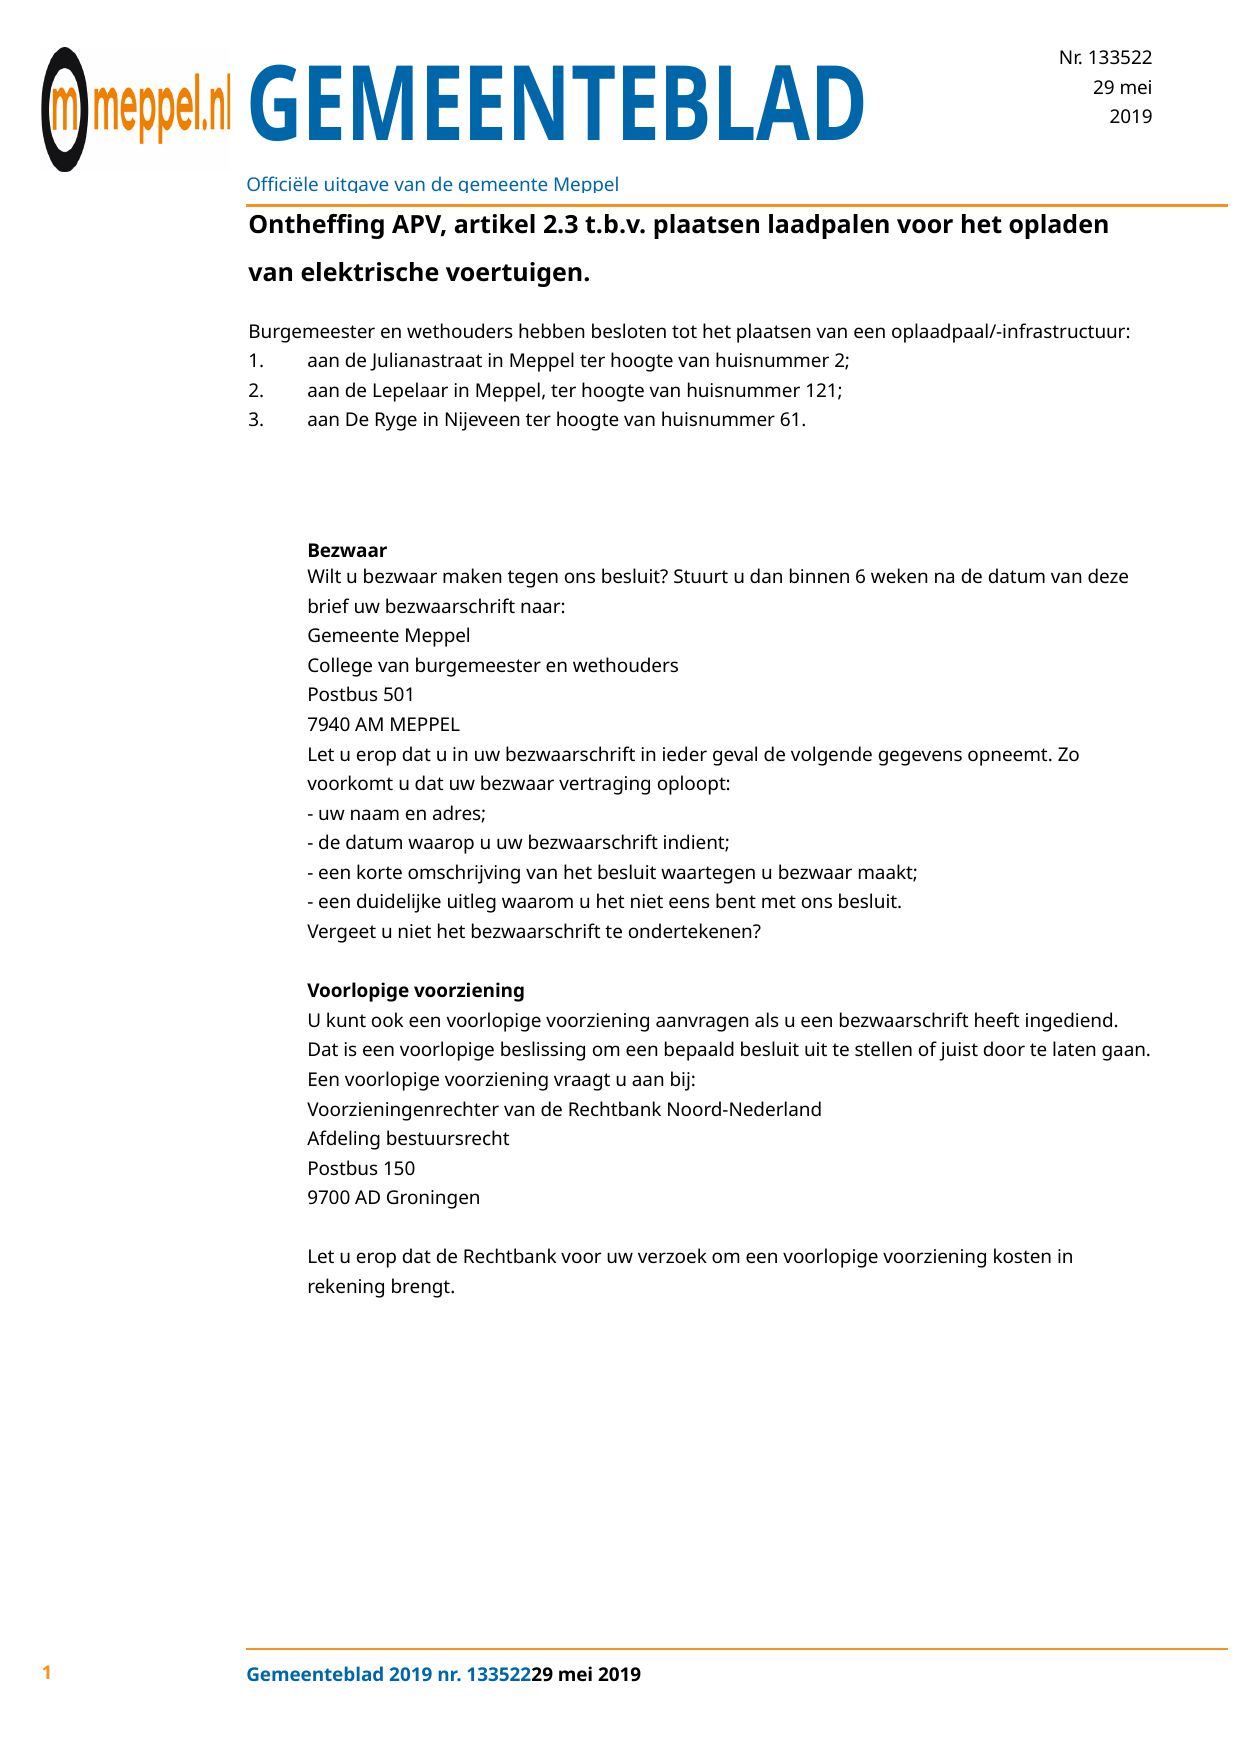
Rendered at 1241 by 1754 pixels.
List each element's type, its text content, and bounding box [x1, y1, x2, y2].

list Voorlopige voorziening [248, 977, 1152, 1003]
list Afdeling bestuursrecht [248, 1125, 1152, 1151]
list aan de Lepelaar in Meppel, ter hoogte van huisnummer 121; [248, 377, 1152, 403]
list Wilt u bezwaar maken tegen ons besluit? Stuurt u dan binnen 6 weken na de datum van deze brief uw bezwaarschrift naar: [248, 563, 1152, 618]
list 9700 AD Groningen [248, 1184, 1152, 1210]
list - uw naam en adres; [248, 800, 1152, 826]
list - een korte omschrijving van het besluit waartegen u bezwaar maakt; [248, 859, 1152, 885]
list Let u erop dat de Rechtbank voor uw verzoek om een voorlopige voorziening kosten in rekening brengt. [248, 1244, 1152, 1299]
list aan de Julianastraat in Meppel ter hoogte van huisnummer 2; [248, 347, 1152, 373]
list 7940 AM MEPPEL [248, 711, 1152, 737]
list Postbus 150 [248, 1155, 1152, 1181]
list Vergeet u niet het bezwaarschrift te ondertekenen? [248, 918, 1152, 944]
list aan De Ryge in Nijeveen ter hoogte van huisnummer 61. [248, 407, 1152, 432]
list Let u erop dat u in uw bezwaarschrift in ieder geval de volgende gegevens opneemt. Zo voorkomt u dat uw bezwaar vertraging oploopt: [248, 741, 1152, 796]
list Voorzieningenrechter van de Rechtbank Noord-Nederland [248, 1096, 1152, 1121]
list Gemeente Meppel [248, 622, 1152, 648]
list Postbus 501 [248, 682, 1152, 707]
list - een duidelijke uitleg waarom u het niet eens bent met ons besluit. [248, 889, 1152, 914]
picture [41, 47, 231, 172]
text Ontheffing APV, artikel 2.3 t.b.v. plaatsen laadpalen voor het opladen van elektrische voertuigen. [248, 207, 1152, 288]
list College van burgemeester en wethouders [248, 652, 1152, 678]
list Bezwaar [307, 537, 602, 563]
list U kunt ook een voorlopige voorziening aanvragen als u een bezwaarschrift heeft ingediend. Dat is een voorlopige beslissing om een bepaald besluit uit te stellen of juist door te laten gaan. Een voorlopige voorziening vraagt u aan bij: [248, 1007, 1152, 1092]
list - de datum waarop u uw bezwaarschrift indient; [248, 829, 1152, 855]
text Burgemeester en wethouders hebben besloten tot het plaatsen van een oplaadpaal/-infrastructuur: [248, 318, 1152, 344]
